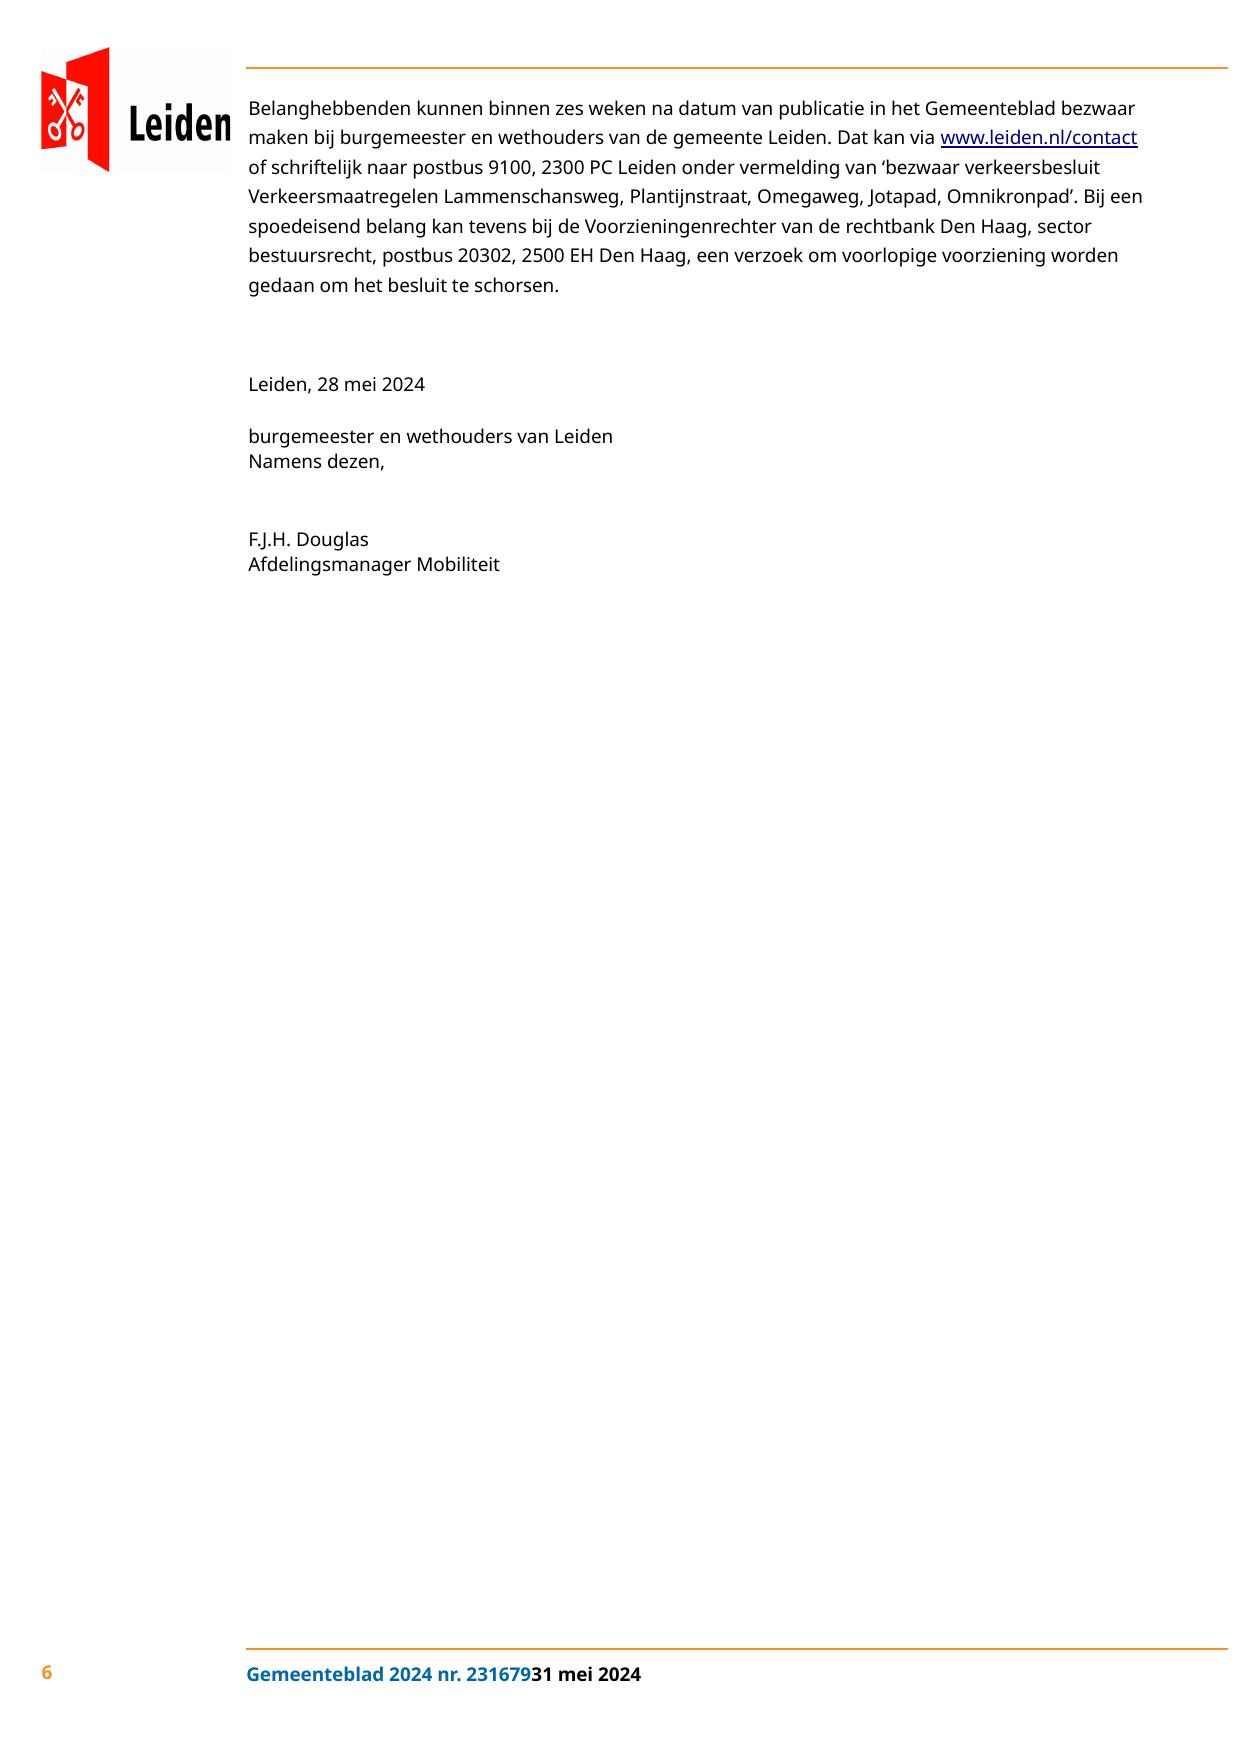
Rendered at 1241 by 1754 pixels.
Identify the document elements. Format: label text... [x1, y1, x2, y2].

text Afdelingsmanager Mobiliteit [248, 552, 1152, 577]
picture [41, 47, 231, 172]
text F.J.H. Douglas [248, 526, 1152, 552]
text Leiden, 28 mei 2024 [248, 372, 1152, 397]
text burgemeester en wethouders van Leiden [248, 423, 1152, 449]
text Belanghebbenden kunnen binnen zes weken na datum van publicatie in het Gemeenteblad bezwaar maken bij burgemeester en wethouders van de gemeente Leiden. Dat kan via www.leiden.nl/contact of schriftelijk naar postbus 9100, 2300 PC Leiden onder vermelding van ‘bezwaar verkeersbesluit Verkeersmaatregelen Lammenschansweg, Plantijnstraat, Omegaweg, Jotapad, Omnikronpad’. Bij een spoedeisend belang kan tevens bij de Voorzieningenrechter van de rechtbank Den Haag, sector bestuursrecht, postbus 20302, 2500 EH Den Haag, een verzoek om voorlopige voorziening worden gedaan om het besluit te schorsen. [248, 95, 1152, 298]
text Namens dezen, [248, 449, 1152, 474]
